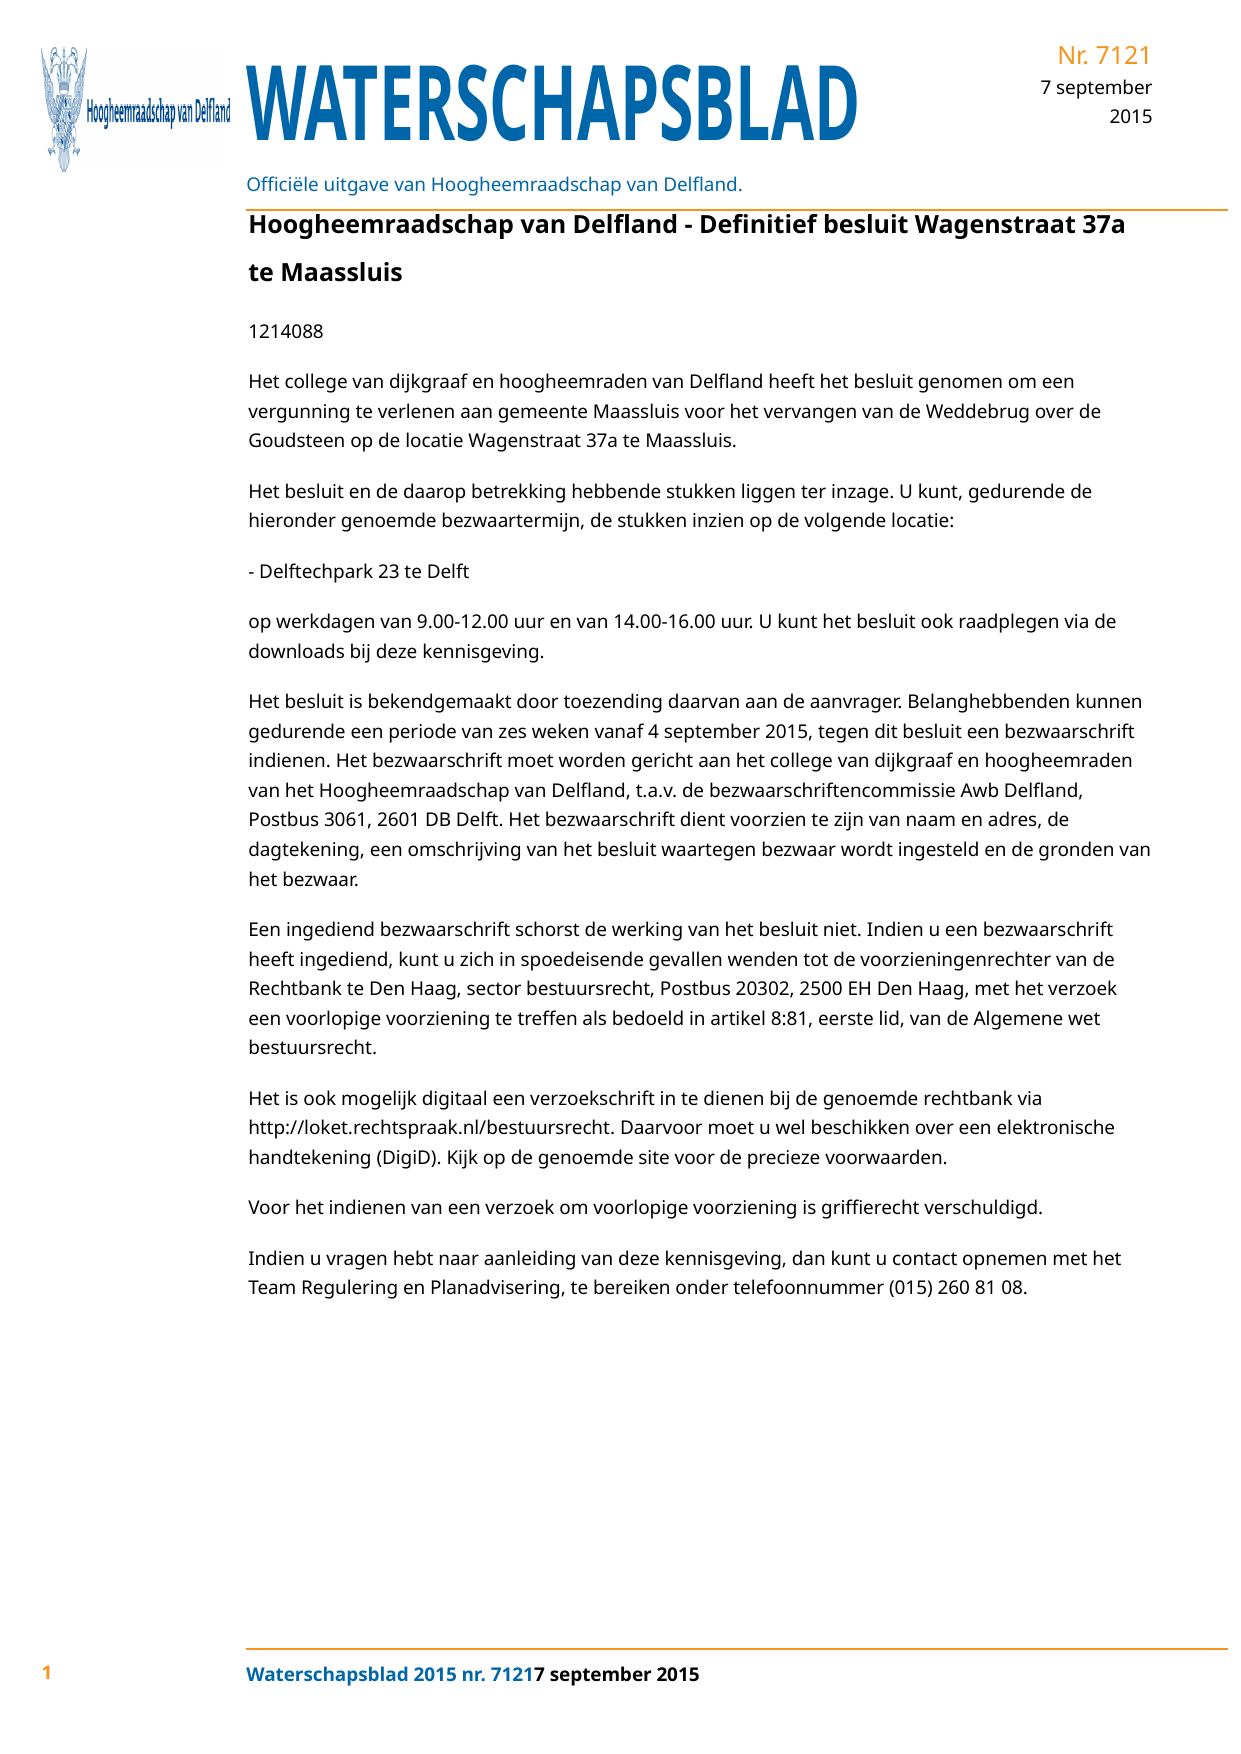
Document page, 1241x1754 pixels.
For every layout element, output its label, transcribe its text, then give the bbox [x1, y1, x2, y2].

text - Delftechpark 23 te Delft [248, 558, 1152, 584]
text Het college van dijkgraaf en hoogheemraden van Delfland heeft het besluit genomen om een vergunning te verlenen aan gemeente Maassluis voor het vervangen van de Weddebrug over de Goudsteen op de locatie Wagenstraat 37a te Maassluis. [248, 368, 1152, 453]
text Voor het indienen van een verzoek om voorlopige voorziening is griffierecht verschuldigd. [248, 1194, 1152, 1220]
text Indien u vragen hebt naar aanleiding van deze kennisgeving, dan kunt u contact opnemen met het Team Regulering en Planadvisering, te bereiken onder telefoonnummer (015) 260 81 08. [248, 1245, 1152, 1300]
text op werkdagen van 9.00-12.00 uur en van 14.00-16.00 uur. U kunt het besluit ook raadplegen via de downloads bij deze kennisgeving. [248, 608, 1152, 664]
text 1214088 [248, 318, 1152, 344]
picture [41, 47, 231, 172]
text Het besluit is bekendgemaakt door toezending daarvan aan de aanvrager. Belanghebbenden kunnen gedurende een periode van zes weken vanaf 4 september 2015, tegen dit besluit een bezwaarschrift indienen. Het bezwaarschrift moet worden gericht aan het college van dijkgraaf en hoogheemraden van het Hoogheemraadschap van Delfland, t.a.v. de bezwaarschriftencommissie Awb Delfland, Postbus 3061, 2601 DB Delft. Het bezwaarschrift dient voorzien te zijn van naam en adres, de dagtekening, een omschrijving van het besluit waartegen bezwaar wordt ingesteld en de gronden van het bezwaar. [248, 688, 1152, 892]
text Hoogheemraadschap van Delfland - Definitief besluit Wagenstraat 37a te Maassluis [248, 211, 1152, 288]
text Het is ook mogelijk digitaal een verzoekschrift in te dienen bij de genoemde rechtbank via http://loket.rechtspraak.nl/bestuursrecht. Daarvoor moet u wel beschikken over een elektronische handtekening (DigiD). Kijk op de genoemde site voor de precieze voorwaarden. [248, 1085, 1152, 1170]
text Een ingediend bezwaarschrift schorst de werking van het besluit niet. Indien u een bezwaarschrift heeft ingediend, kunt u zich in spoedeisende gevallen wenden tot de voorzieningenrechter van de Rechtbank te Den Haag, sector bestuursrecht, Postbus 20302, 2500 EH Den Haag, met het verzoek een voorlopige voorziening te treffen als bedoeld in artikel 8:81, eerste lid, van de Algemene wet bestuursrecht. [248, 916, 1152, 1060]
text Het besluit en de daarop betrekking hebbende stukken liggen ter inzage. U kunt, gedurende de hieronder genoemde bezwaartermijn, de stukken inzien op de volgende locatie: [248, 478, 1152, 533]
